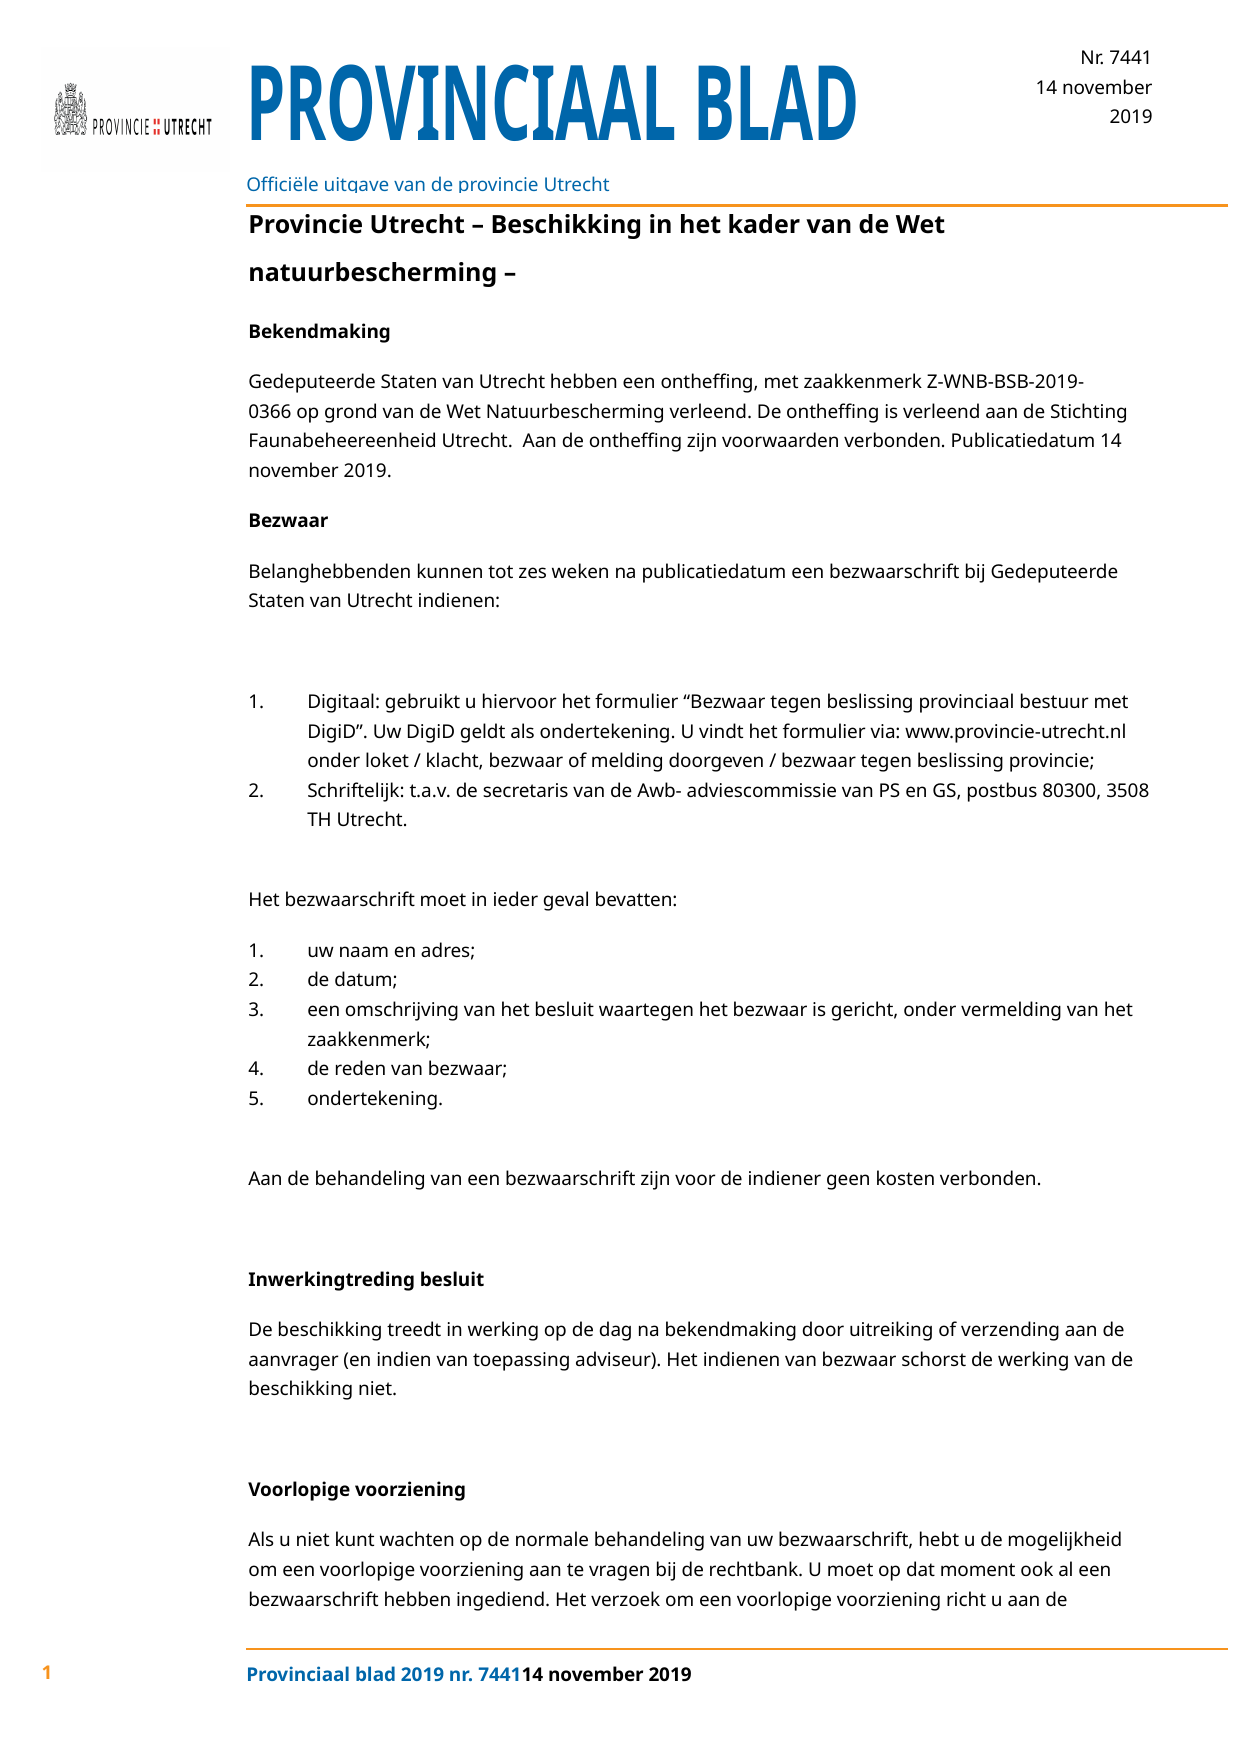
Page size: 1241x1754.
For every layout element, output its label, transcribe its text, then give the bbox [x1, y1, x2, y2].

list ondertekening. [248, 1085, 1152, 1111]
text Provincie Utrecht – Beschikking in het kader van de Wet natuurbescherming – [248, 207, 1152, 288]
text Aan de behandeling van een bezwaarschrift zijn voor de indiener geen kosten verbonden. [248, 1165, 1152, 1191]
list een omschrijving van het besluit waartegen het bezwaar is gericht, onder vermelding van het zaakkenmerk; [248, 996, 1152, 1052]
text Voorlopige voorziening [248, 1476, 1152, 1502]
picture [41, 47, 231, 172]
text Inwerkingtreding besluit [248, 1266, 1152, 1292]
list Schriftelijk: t.a.v. de secretaris van de Awb- adviescommissie van PS en GS, postbus 80300, 3508 TH Utrecht. [248, 777, 1152, 832]
text Belanghebbenden kunnen tot zes weken na publicatiedatum een bezwaarschrift bij Gedeputeerde Staten van Utrecht indienen: [248, 558, 1152, 613]
list uw naam en adres; [248, 937, 1152, 963]
list Digitaal: gebruikt u hiervoor het formulier “Bezwaar tegen beslissing provinciaal bestuur met DigiD”. Uw DigiD geldt als ondertekening. U vindt het formulier via: www.provincie-utrecht.nl onder loket / klacht, bezwaar of melding doorgeven / bezwaar tegen beslissing provincie; [248, 688, 1152, 773]
text Bekendmaking [248, 318, 1152, 344]
text Het bezwaarschrift moet in ieder geval bevatten: [248, 887, 1152, 912]
list de reden van bezwaar; [248, 1055, 1152, 1081]
text De beschikking treedt in werking op de dag na bekendmaking door uitreiking of verzending aan de aanvrager (en indien van toepassing adviseur). Het indienen van bezwaar schorst de werking van de beschikking niet. [248, 1316, 1152, 1401]
text Als u niet kunt wachten op de normale behandeling van uw bezwaarschrift, hebt u de mogelijkheid om een voorlopige voorziening aan te vragen bij de rechtbank. U moet op dat moment ook al een bezwaarschrift hebben ingediend. Het verzoek om een voorlopige voorziening richt u aan de [248, 1527, 1152, 1612]
text Bezwaar [248, 507, 1152, 533]
text Gedeputeerde Staten van Utrecht hebben een ontheffing, met zaakkenmerk Z-WNB-BSB-2019-0366 op grond van de Wet Natuurbescherming verleend. De ontheffing is verleend aan de Stichting Faunabeheereenheid Utrecht. Aan de ontheffing zijn voorwaarden verbonden. Publicatiedatum 14 november 2019. [248, 368, 1152, 483]
list de datum; [248, 967, 1152, 992]
